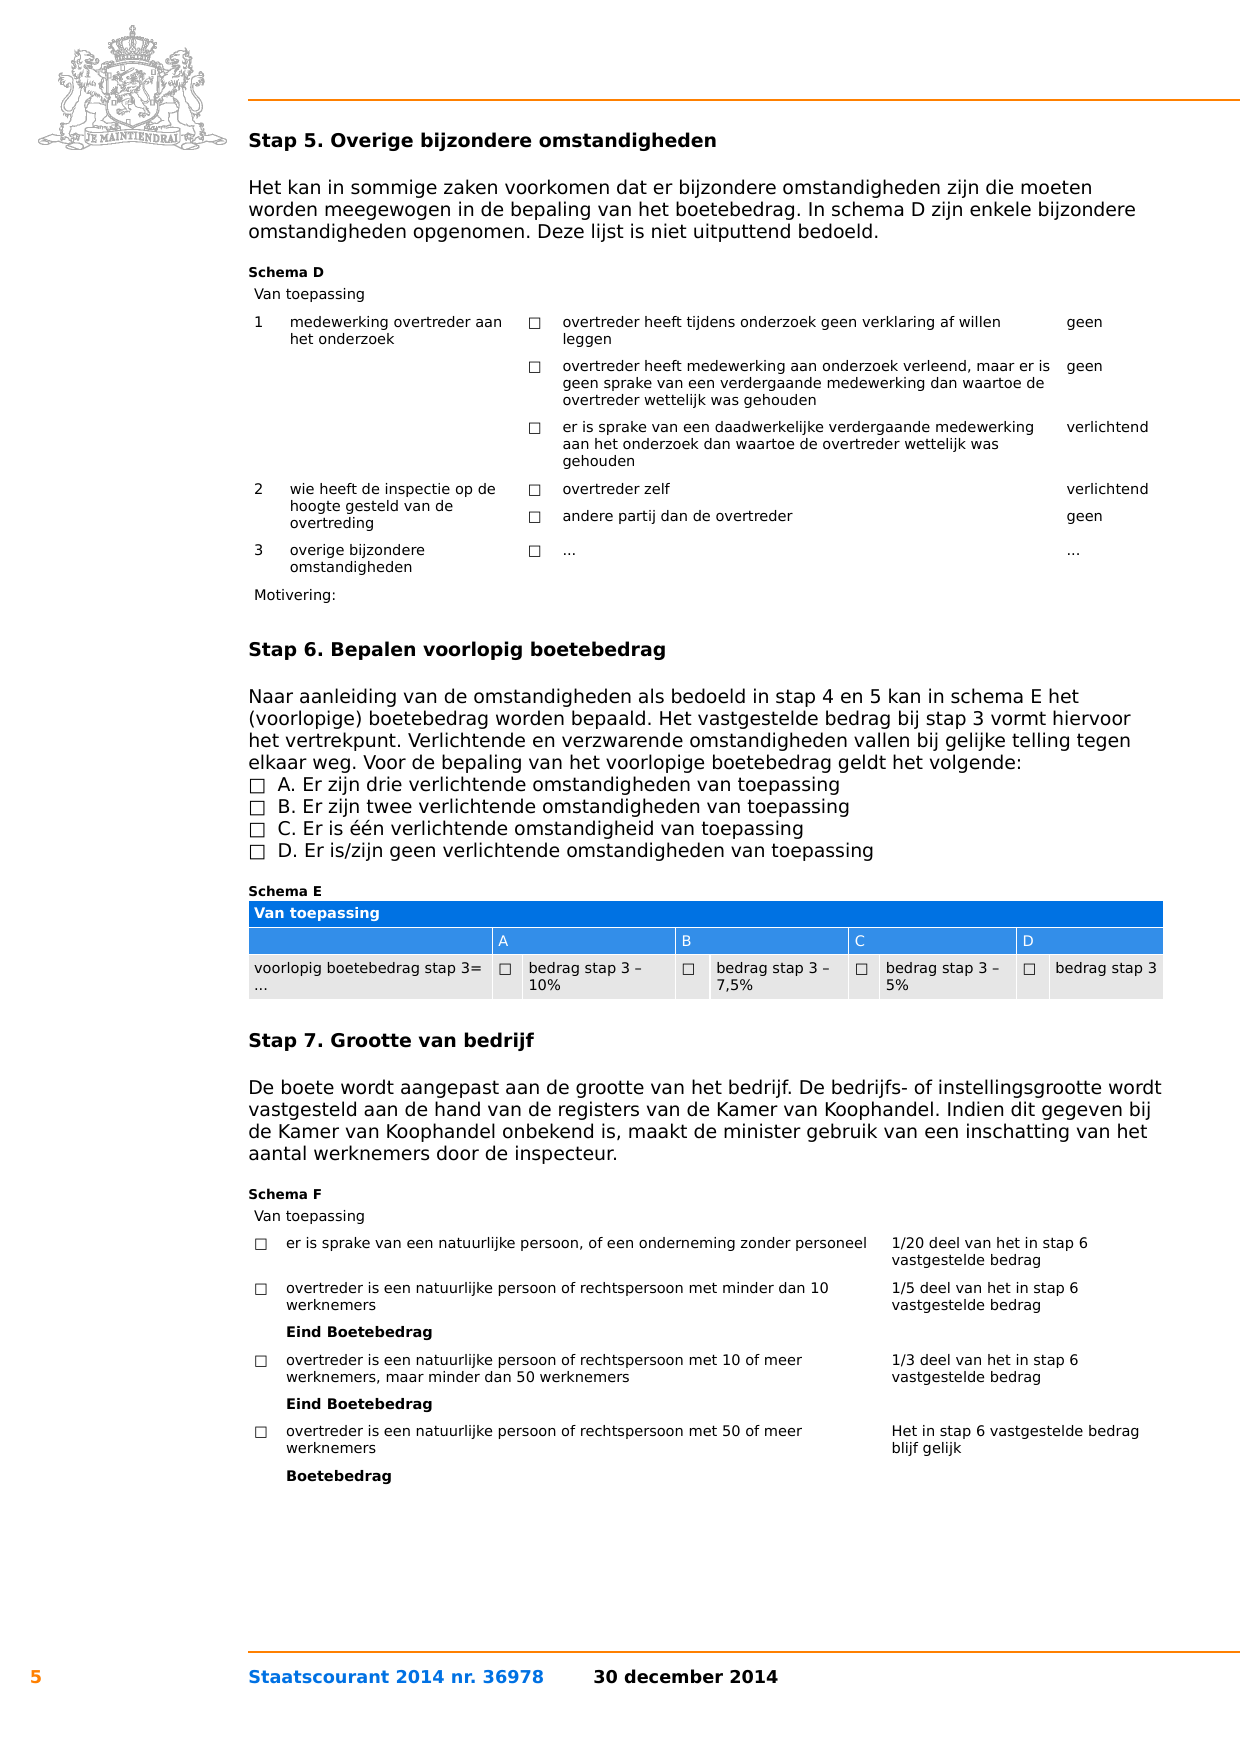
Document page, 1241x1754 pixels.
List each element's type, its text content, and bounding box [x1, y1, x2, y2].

table_cell overtreder is een natuurlijke persoon of rechtspersoon met minder dan 10 werknemers [281, 1275, 885, 1318]
text □ B. Er zijn twee verlichtende omstandigheden van toepassing [248, 796, 1163, 818]
table_cell overige bijzondere omstandigheden [284, 537, 521, 581]
table_cell ... [557, 537, 1060, 581]
text □ A. Er zijn drie verlichtende omstandigheden van toepassing [248, 774, 1163, 796]
table_cell andere partij dan de overtreder [557, 503, 1060, 536]
table_cell □ [522, 503, 556, 536]
table_cell □ [522, 476, 556, 502]
text Het kan in sommige zaken voorkomen dat er bijzondere omstandigheden zijn die moeten worden meegewogen in de bepaling van het boetebedrag. In schema D zijn enkele bijzondere omstandigheden opgenomen. Deze lijst is niet uitputtend bedoeld. [248, 177, 1163, 243]
table_cell bedrag stap 3 – 10% [523, 955, 675, 999]
table_cell Eind Boetebedrag [281, 1391, 1163, 1417]
table_cell verlichtend [1061, 476, 1163, 502]
table_cell □ [849, 955, 879, 999]
table_cell geen [1061, 353, 1163, 413]
table_cell □ [249, 1419, 279, 1489]
table_cell overtreder is een natuurlijke persoon of rechtspersoon met 50 of meer werknemers [281, 1419, 885, 1462]
table_cell overtreder zelf [557, 476, 1060, 502]
text Naar aanleiding van de omstandigheden als bedoeld in stap 4 en 5 kan in schema E het (voorlopige) boetebedrag worden bepaald. Het vastgestelde bedrag bij stap 3 vormt hiervoor het vertrekpunt. Verlichtende en verzwarende omstandigheden vallen bij gelijke telling tegen elkaar weg. Voor de bepaling van het voorlopige boetebedrag geldt het volgende: [248, 686, 1163, 774]
table_cell B [676, 928, 848, 954]
table_cell verlichtend [1061, 415, 1163, 475]
subtitle Stap 7. Grootte van bedrijf [248, 1030, 1163, 1052]
table_cell □ [1017, 955, 1049, 999]
table_cell 3 [249, 537, 283, 581]
table_cell [249, 928, 492, 954]
table_cell wie heeft de inspectie op de hoogte gesteld van de overtreding [284, 476, 521, 536]
table_cell er is sprake van een natuurlijke persoon, of een onderneming zonder personeel [281, 1231, 885, 1274]
table_cell Van toepassing [249, 901, 1163, 927]
table_header Schema E [248, 884, 1163, 899]
table_cell Van toepassing [249, 1203, 1163, 1229]
table_cell bedrag stap 3 – 7,5% [711, 955, 848, 999]
table_cell geen [1061, 309, 1163, 352]
text De boete wordt aangepast aan de grootte van het bedrijf. De bedrijfs- of instellingsgrootte wordt vastgesteld aan de hand van de registers van de Kamer van Koophandel. Indien dit gegeven bij de Kamer van Koophandel onbekend is, maakt de minister gebruik van een inschatting van het aantal werknemers door de inspecteur. [248, 1077, 1163, 1164]
table_cell □ [249, 1231, 279, 1274]
text □ D. Er is/zijn geen verlichtende omstandigheden van toepassing [248, 840, 1163, 862]
table_header Schema D [248, 265, 1163, 280]
table_cell voorlopig boetebedrag stap 3= ... [249, 955, 492, 999]
table_cell overtreder is een natuurlijke persoon of rechtspersoon met 10 of meer werknemers, maar minder dan 50 werknemers [281, 1347, 885, 1390]
table_cell □ [249, 1347, 279, 1417]
table_cell Motivering: [249, 582, 1163, 608]
table_cell □ [522, 353, 556, 413]
table_cell 1/3 deel van het in stap 6 vastgestelde bedrag [886, 1347, 1163, 1390]
table_cell 1/20 deel van het in stap 6 vastgestelde bedrag [886, 1231, 1163, 1274]
table_cell Het in stap 6 vastgestelde bedrag blijf gelijk [886, 1419, 1163, 1462]
table_cell bedrag stap 3 – 5% [880, 955, 1016, 999]
table_cell ... [1061, 537, 1163, 581]
table_cell er is sprake van een daadwerkelijke verdergaande medewerking aan het onderzoek dan waartoe de overtreder wettelijk was gehouden [557, 415, 1060, 475]
table_cell □ [522, 415, 556, 475]
table_cell 1/5 deel van het in stap 6 vastgestelde bedrag [886, 1275, 1163, 1318]
table_cell geen [1061, 503, 1163, 536]
subtitle Stap 5. Overige bijzondere omstandigheden [248, 130, 1163, 152]
table_cell medewerking overtreder aan het onderzoek [284, 309, 521, 475]
table_cell Van toepassing [249, 281, 1163, 308]
table_cell □ [249, 1275, 279, 1346]
subtitle Stap 6. Bepalen voorlopig boetebedrag [248, 639, 1163, 661]
table_cell □ [522, 309, 556, 352]
table_header Schema F [248, 1186, 1163, 1202]
table_cell A [493, 928, 675, 954]
table_cell C [849, 928, 1016, 954]
table_cell □ [493, 955, 522, 999]
picture [38, 25, 227, 150]
table_cell □ [676, 955, 709, 999]
table_cell Eind Boetebedrag [281, 1319, 1163, 1346]
table_cell 2 [249, 476, 283, 536]
table_cell □ [522, 537, 556, 581]
table_cell overtreder heeft medewerking aan onderzoek verleend, maar er is geen sprake van een verdergaande medewerking dan waartoe de overtreder wettelijk was gehouden [557, 353, 1060, 413]
table_cell D [1017, 928, 1163, 954]
table_cell Boetebedrag [281, 1463, 1163, 1489]
table_cell overtreder heeft tijdens onderzoek geen verklaring af willen leggen [557, 309, 1060, 352]
table_cell bedrag stap 3 [1050, 955, 1163, 999]
table_cell 1 [249, 309, 283, 475]
text □ C. Er is één verlichtende omstandigheid van toepassing [248, 818, 1163, 840]
